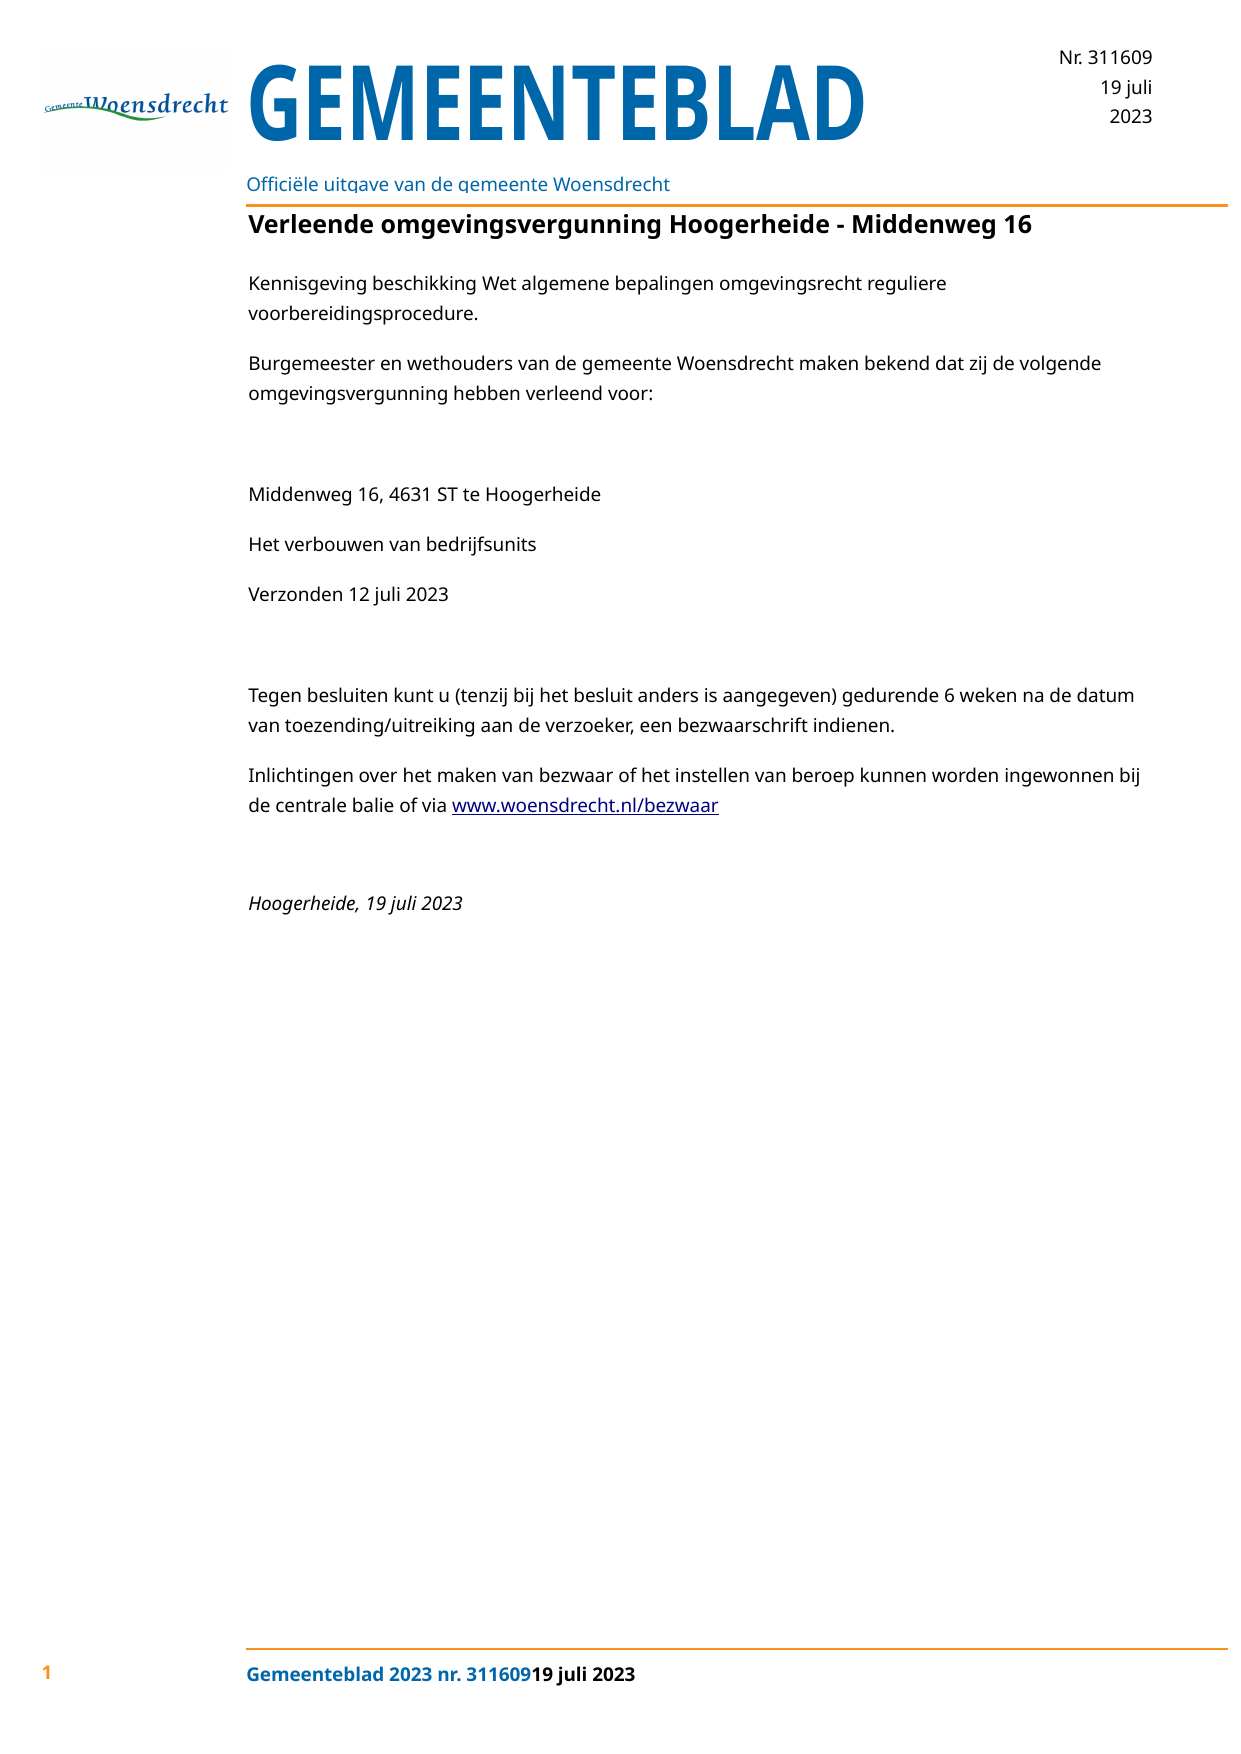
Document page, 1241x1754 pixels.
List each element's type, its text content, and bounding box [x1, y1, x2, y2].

text Verzonden 12 juli 2023 [248, 582, 1152, 607]
text Middenweg 16, 4631 ST te Hoogerheide [248, 481, 1152, 506]
text Het verbouwen van bedrijfsunits [248, 531, 1152, 557]
text Verleende omgevingsvergunning Hoogerheide - Middenweg 16 [248, 207, 1152, 241]
text Tegen besluiten kunt u (tenzij bij het besluit anders is aangegeven) gedurende 6 weken na de datum van toezending/uitreiking aan de verzoeker, een bezwaarschrift indienen. [248, 682, 1152, 738]
text Hoogerheide, 19 juli 2023 [248, 890, 1152, 916]
picture [41, 47, 231, 172]
text Burgemeester en wethouders van de gemeente Woensdrecht maken bekend dat zij de volgende omgevingsvergunning hebben verleend voor: [248, 350, 1152, 406]
text Inlichtingen over het maken van bezwaar of het instellen van beroep kunnen worden ingewonnen bij de centrale balie of via www.woensdrecht.nl/bezwaar [248, 762, 1152, 818]
text Kennisgeving beschikking Wet algemene bepalingen omgevingsrecht reguliere voorbereidingsprocedure. [248, 270, 1152, 326]
